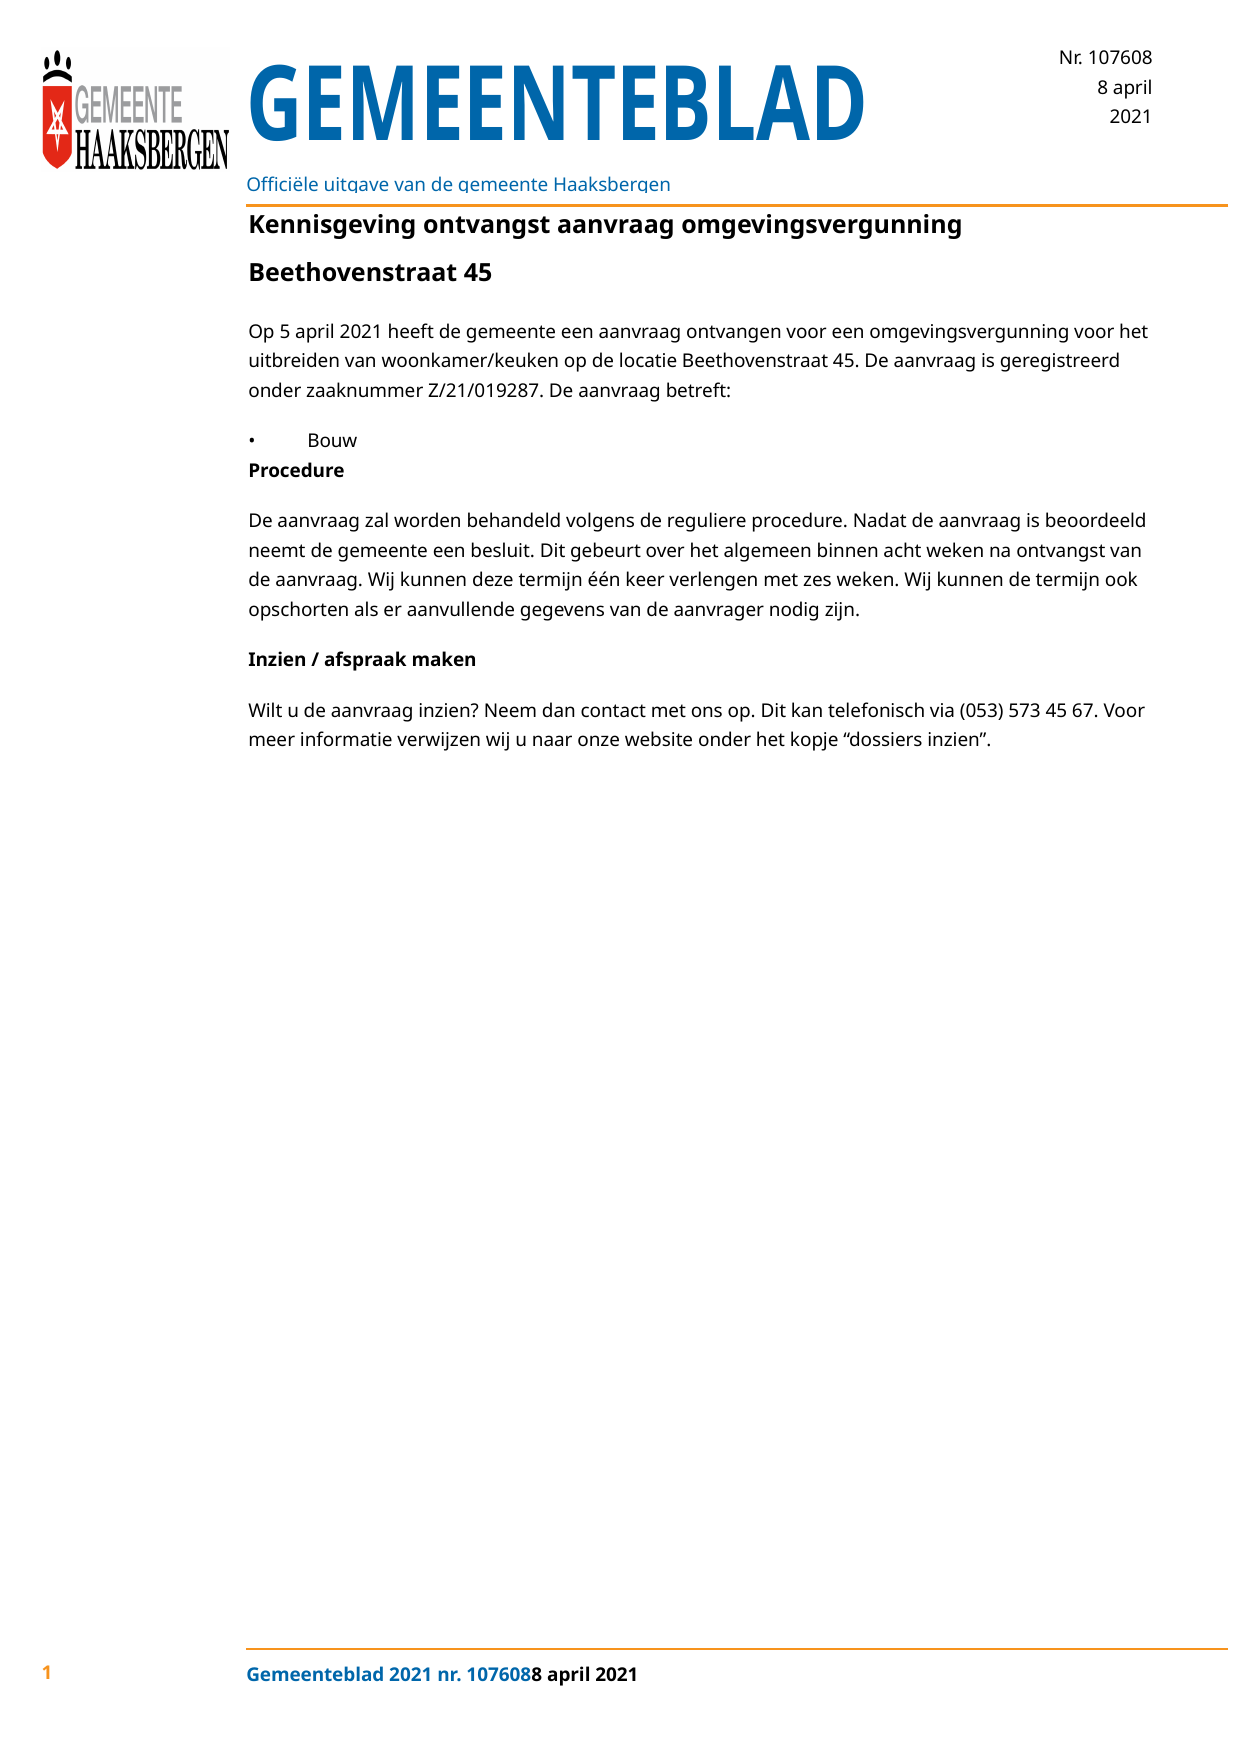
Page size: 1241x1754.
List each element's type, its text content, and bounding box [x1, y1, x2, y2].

text Inzien / afspraak maken [248, 647, 1152, 672]
text Kennisgeving ontvangst aanvraag omgevingsvergunning Beethovenstraat 45 [248, 207, 1152, 288]
text De aanvraag zal worden behandeld volgens de reguliere procedure. Nadat de aanvraag is beoordeeld neemt de gemeente een besluit. Dit gebeurt over het algemeen binnen acht weken na ontvangst van de aanvraag. Wij kunnen deze termijn één keer verlengen met zes weken. Wij kunnen de termijn ook opschorten als er aanvullende gegevens van de aanvrager nodig zijn. [248, 507, 1152, 622]
list Bouw [248, 427, 1152, 453]
text Op 5 april 2021 heeft de gemeente een aanvraag ontvangen voor een omgevingsvergunning voor het uitbreiden van woonkamer/keuken op de locatie Beethovenstraat 45. De aanvraag is geregistreerd onder zaaknummer Z/21/019287. De aanvraag betreft: [248, 318, 1152, 403]
text Wilt u de aanvraag inzien? Neem dan contact met ons op. Dit kan telefonisch via (053) 573 45 67. Voor meer informatie verwijzen wij u naar onze website onder het kopje “dossiers inzien”. [248, 697, 1152, 752]
picture [41, 47, 231, 172]
text Procedure [248, 457, 1152, 483]
